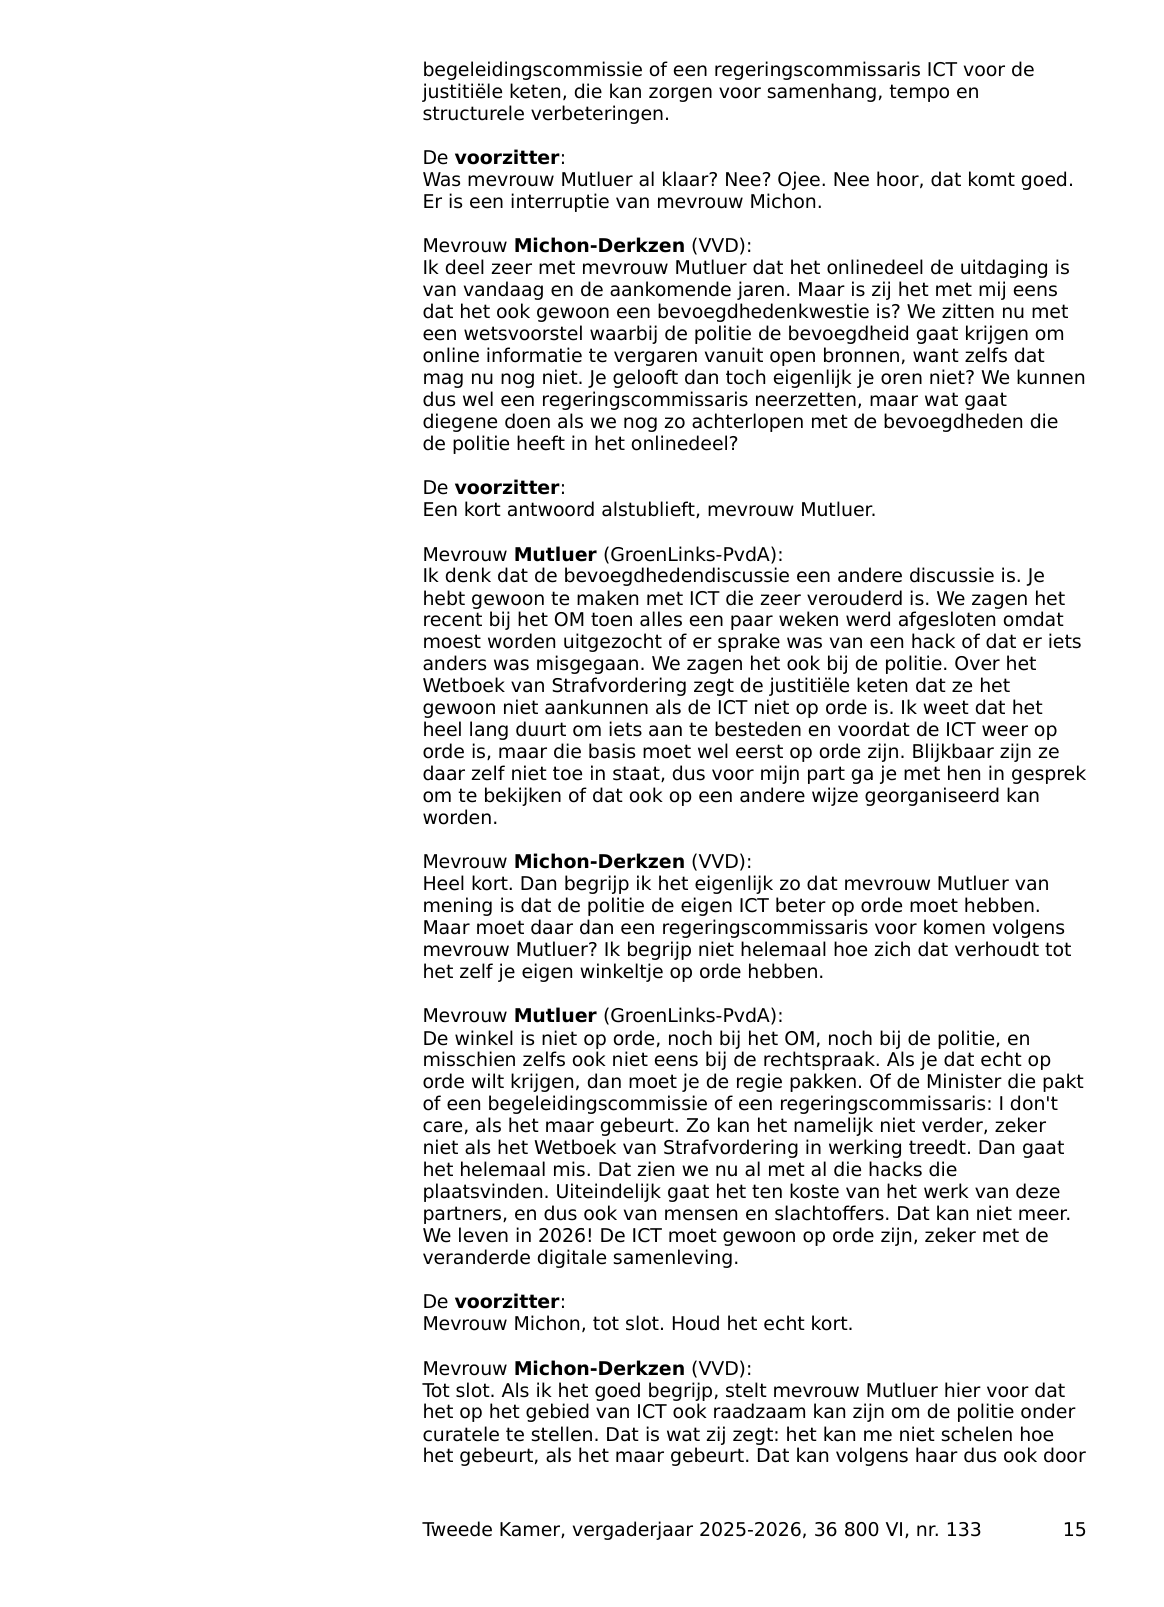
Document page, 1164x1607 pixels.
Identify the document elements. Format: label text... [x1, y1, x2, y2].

text Mevrouw Michon-Derkzen (VVD): [422, 235, 1087, 257]
text Mevrouw Michon, tot slot. Houd het echt kort. [422, 1313, 1087, 1335]
text Mevrouw Michon-Derkzen (VVD): [422, 851, 1087, 873]
text Een kort antwoord alstublieft, mevrouw Mutluer. [422, 499, 1087, 521]
text Heel kort. Dan begrijp ik het eigenlijk zo dat mevrouw Mutluer van mening is dat de politie de eigen ICT beter op orde moet hebben. Maar moet daar dan een regeringscommissaris voor komen volgens mevrouw Mutluer? Ik begrijp niet helemaal hoe zich dat verhoudt tot het zelf je eigen winkeltje op orde hebben. [422, 873, 1087, 983]
text begeleidingscommissie of een regeringscommissaris ICT voor de justitiële keten, die kan zorgen voor samenhang, tempo en structurele verbeteringen. [422, 59, 1087, 125]
text Mevrouw Mutluer (GroenLinks-PvdA): [422, 1005, 1087, 1027]
text Ik denk dat de bevoegdhedendiscussie een andere discussie is. Je hebt gewoon te maken met ICT die zeer verouderd is. We zagen het recent bij het OM toen alles een paar weken werd afgesloten omdat moest worden uitgezocht of er sprake was van een hack of dat er iets anders was misgegaan. We zagen het ook bij de politie. Over het Wetboek van Strafvordering zegt de justitiële keten dat ze het gewoon niet aankunnen als de ICT niet op orde is. Ik weet dat het heel lang duurt om iets aan te besteden en voordat de ICT weer op orde is, maar die basis moet wel eerst op orde zijn. Blijkbaar zijn ze daar zelf niet toe in staat, dus voor mijn part ga je met hen in gesprek om te bekijken of dat ook op een andere wijze georganiseerd kan worden. [422, 565, 1087, 829]
text De voorzitter: [422, 147, 1087, 169]
text Was mevrouw Mutluer al klaar? Nee? Ojee. Nee hoor, dat komt goed. Er is een interruptie van mevrouw Michon. [422, 169, 1087, 213]
text De voorzitter: [422, 1291, 1087, 1313]
text Mevrouw Michon-Derkzen (VVD): [422, 1357, 1087, 1379]
text De voorzitter: [422, 477, 1087, 499]
text Ik deel zeer met mevrouw Mutluer dat het onlinedeel de uitdaging is van vandaag en de aankomende jaren. Maar is zij het met mij eens dat het ook gewoon een bevoegdhedenkwestie is? We zitten nu met een wetsvoorstel waarbij de politie de bevoegdheid gaat krijgen om online informatie te vergaren vanuit open bronnen, want zelfs dat mag nu nog niet. Je gelooft dan toch eigenlijk je oren niet? We kunnen dus wel een regeringscommissaris neerzetten, maar wat gaat diegene doen als we nog zo achterlopen met de bevoegdheden die de politie heeft in het onlinedeel? [422, 257, 1087, 455]
text Tot slot. Als ik het goed begrijp, stelt mevrouw Mutluer hier voor dat het op het gebied van ICT ook raadzaam kan zijn om de politie onder curatele te stellen. Dat is wat zij zegt: het kan me niet schelen hoe het gebeurt, als het maar gebeurt. Dat kan volgens haar dus ook door [422, 1379, 1087, 1467]
text De winkel is niet op orde, noch bij het OM, noch bij de politie, en misschien zelfs ook niet eens bij de rechtspraak. Als je dat echt op orde wilt krijgen, dan moet je de regie pakken. Of de Minister die pakt of een begeleidingscommissie of een regeringscommissaris: I don't care, als het maar gebeurt. Zo kan het namelijk niet verder, zeker niet als het Wetboek van Strafvordering in werking treedt. Dan gaat het helemaal mis. Dat zien we nu al met al die hacks die plaatsvinden. Uiteindelijk gaat het ten koste van het werk van deze partners, en dus ook van mensen en slachtoffers. Dat kan niet meer. We leven in 2026! De ICT moet gewoon op orde zijn, zeker met de veranderde digitale samenleving. [422, 1027, 1087, 1269]
text Mevrouw Mutluer (GroenLinks-PvdA): [422, 543, 1087, 565]
